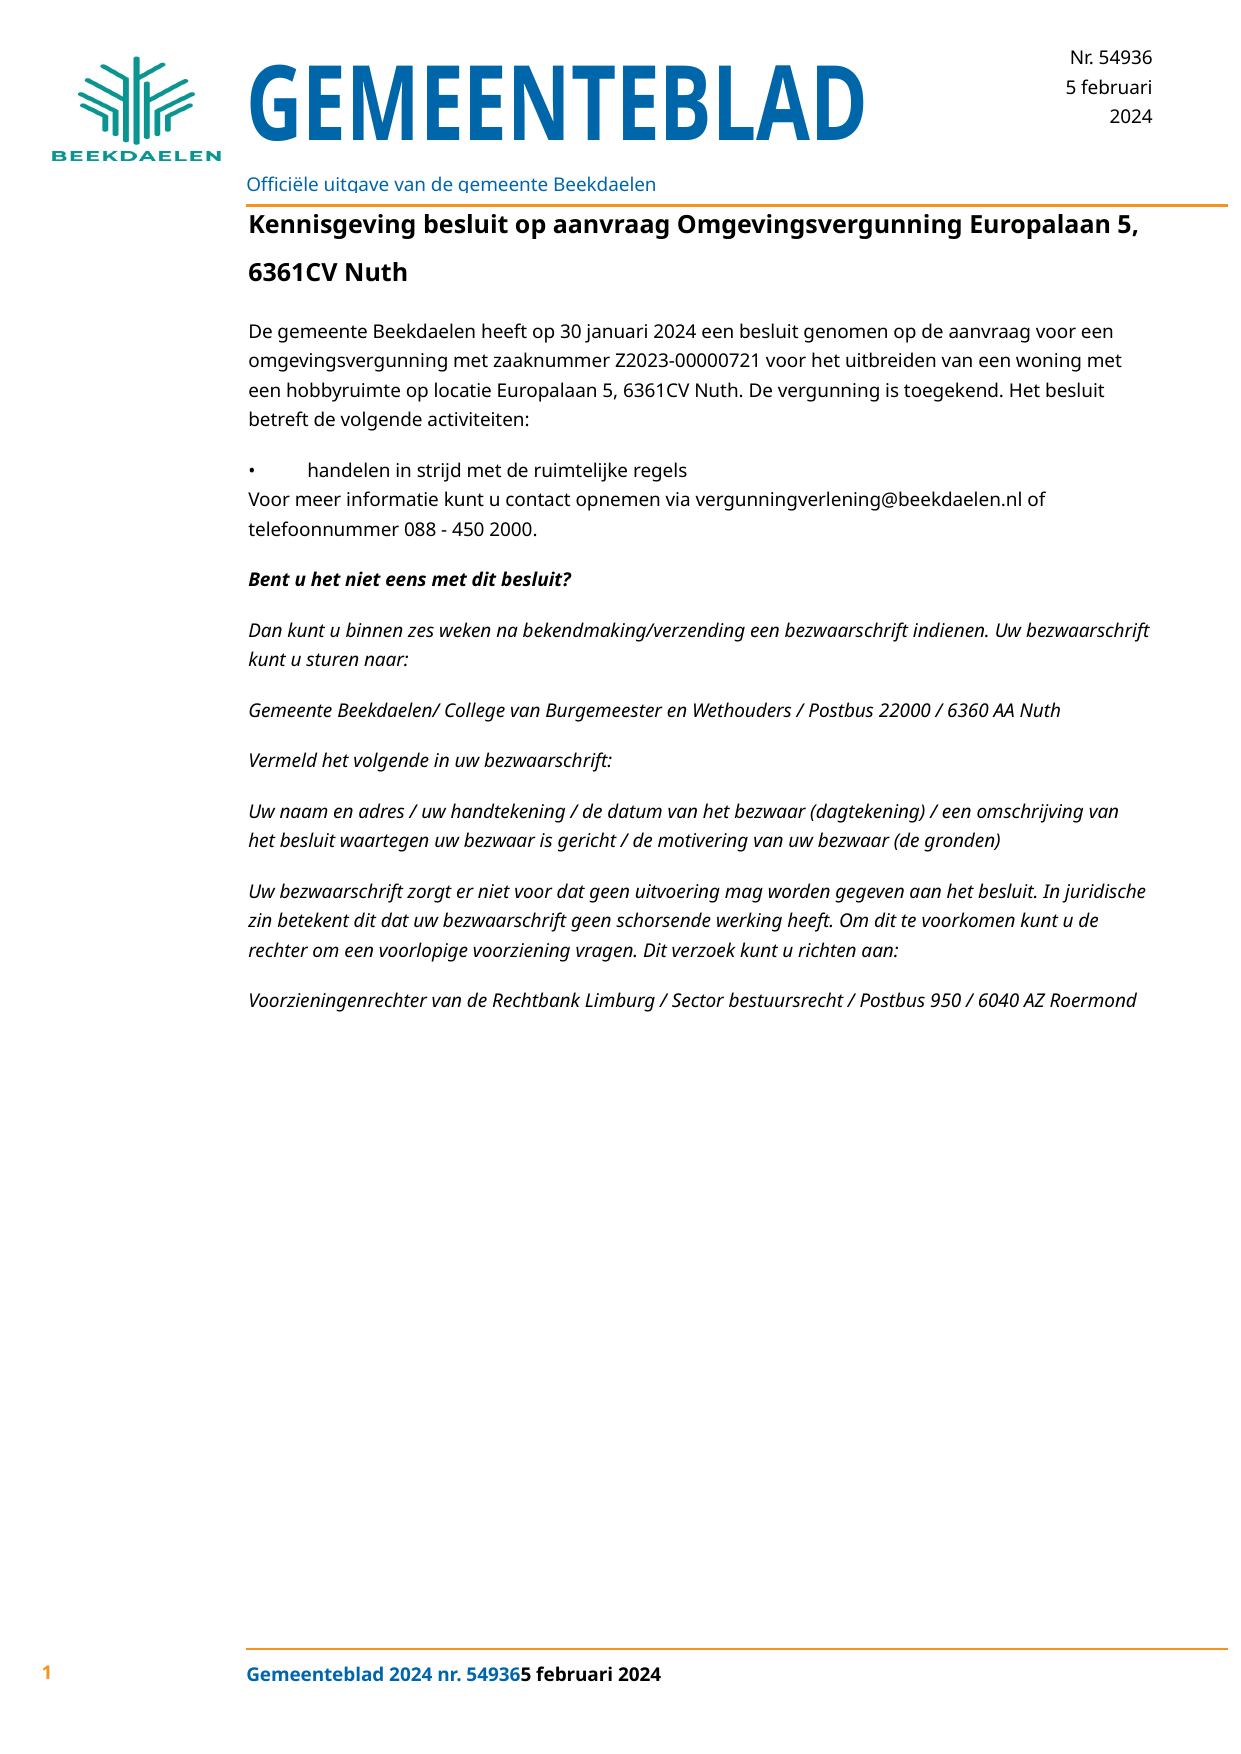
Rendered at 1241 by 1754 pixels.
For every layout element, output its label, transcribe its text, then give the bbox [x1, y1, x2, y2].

text Uw bezwaarschrift zorgt er niet voor dat geen uitvoering mag worden gegeven aan het besluit. In juridische zin betekent dit dat uw bezwaarschrift geen schorsende werking heeft. Om dit te voorkomen kunt u de rechter om een voorlopige voorziening vragen. Dit verzoek kunt u richten aan: [248, 878, 1152, 963]
text Voor meer informatie kunt u contact opnemen via vergunningverlening@beekdaelen.nl of telefoonnummer 088 - 450 2000. [248, 487, 1152, 542]
text Dan kunt u binnen zes weken na bekendmaking/verzending een bezwaarschrift indienen. Uw bezwaarschrift kunt u sturen naar: [248, 617, 1152, 672]
text Bent u het niet eens met dit besluit? [248, 567, 1152, 592]
text Kennisgeving besluit op aanvraag Omgevingsvergunning Europalaan 5, 6361CV Nuth [248, 207, 1152, 288]
picture [41, 47, 231, 172]
text Voorzieningenrechter van de Rechtbank Limburg / Sector bestuursrecht / Postbus 950 / 6040 AZ Roermond [248, 987, 1152, 1013]
list handelen in strijd met de ruimtelijke regels [248, 457, 1152, 483]
text Gemeente Beekdaelen/ College van Burgemeester en Wethouders / Postbus 22000 / 6360 AA Nuth [248, 697, 1152, 723]
text Vermeld het volgende in uw bezwaarschrift: [248, 747, 1152, 773]
text De gemeente Beekdaelen heeft op 30 januari 2024 een besluit genomen op de aanvraag voor een omgevingsvergunning met zaaknummer Z2023-00000721 voor het uitbreiden van een woning met een hobbyruimte op locatie Europalaan 5, 6361CV Nuth. De vergunning is toegekend. Het besluit betreft de volgende activiteiten: [248, 318, 1152, 432]
text Uw naam en adres / uw handtekening / de datum van het bezwaar (dagtekening) / een omschrijving van het besluit waartegen uw bezwaar is gericht / de motivering van uw bezwaar (de gronden) [248, 798, 1152, 853]
